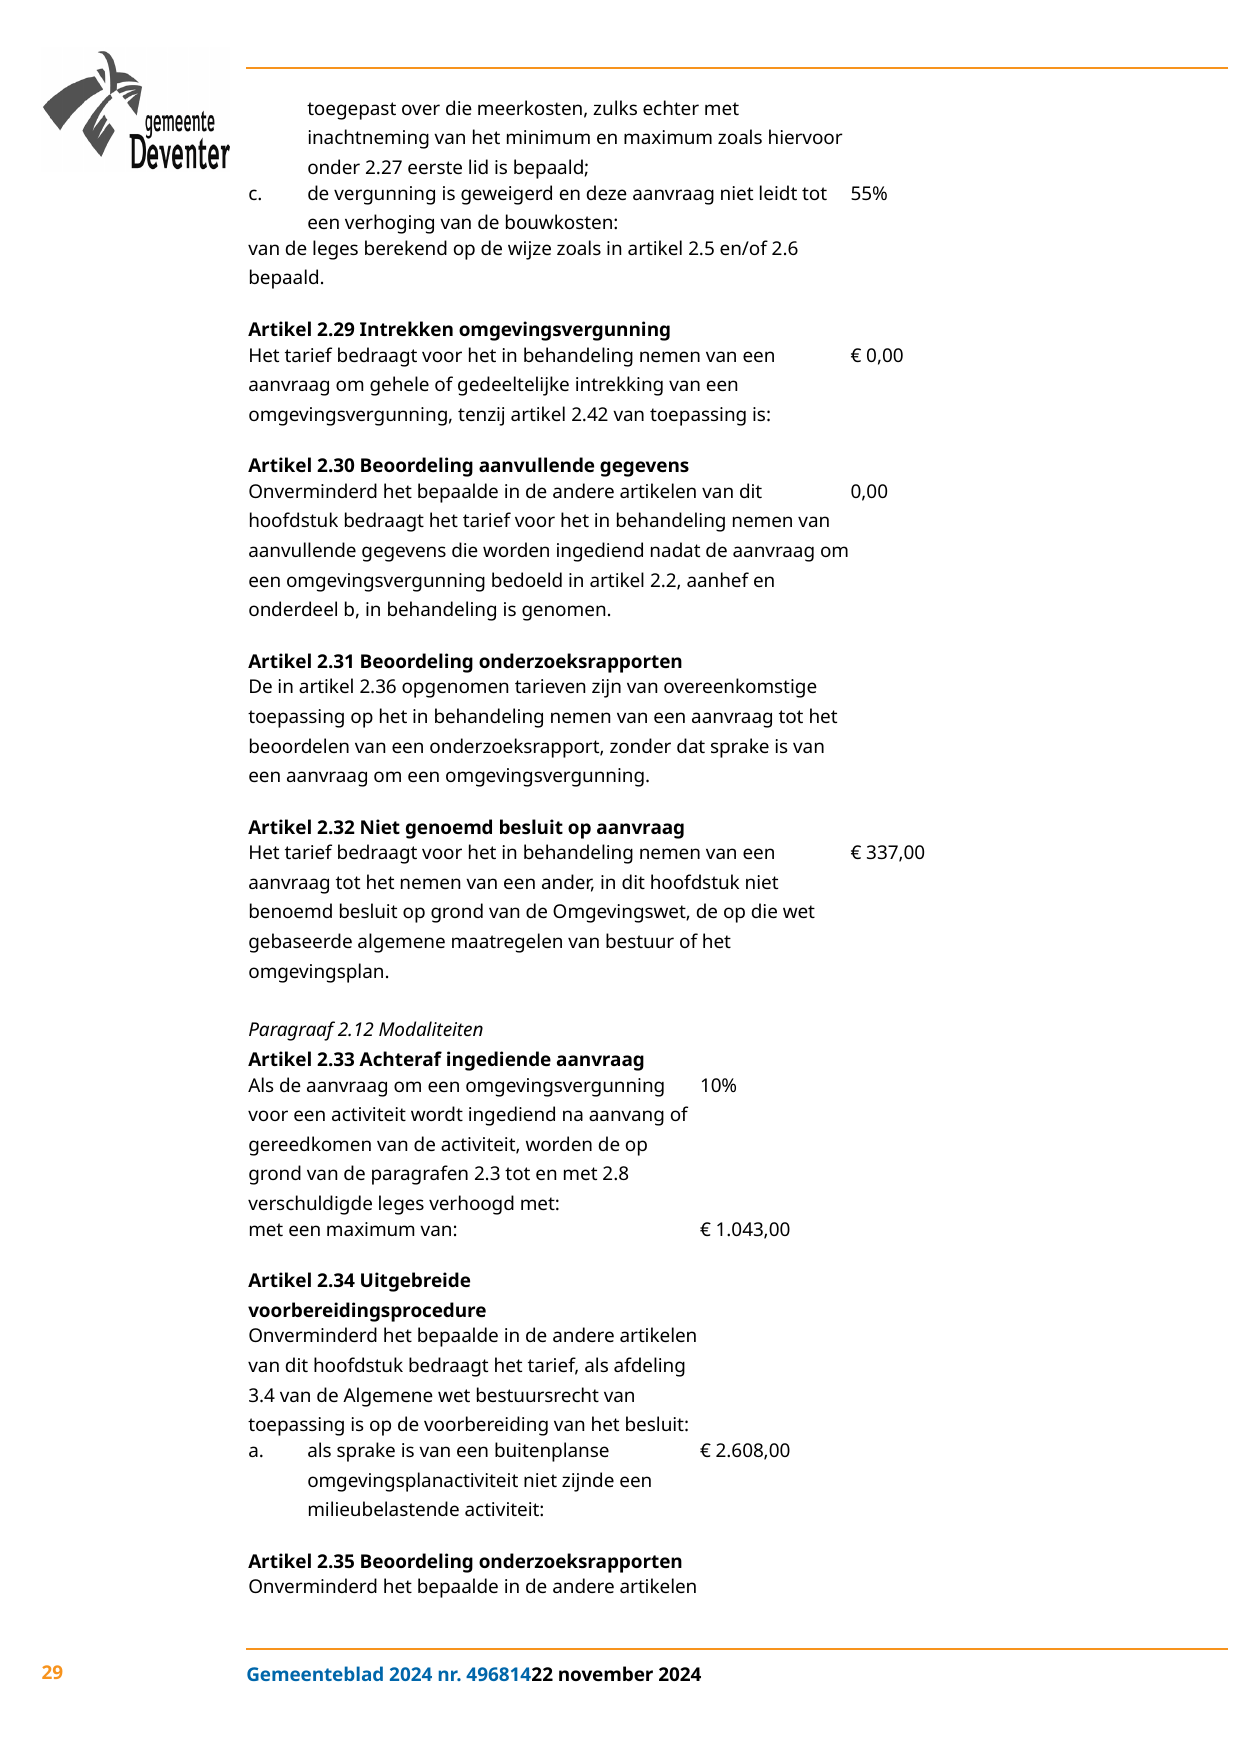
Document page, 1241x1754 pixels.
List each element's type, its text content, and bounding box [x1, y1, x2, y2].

table_cell [700, 1548, 1152, 1573]
table_cell [700, 1574, 1152, 1599]
table_cell als sprake is van een buitenplanse omgevingsplanactiviteit niet zijnde een milieubelastende activiteit: [248, 1437, 700, 1522]
table_cell de vergunning is geweigerd en deze aanvraag niet leidt tot een verhoging van de bouwkosten: [248, 180, 850, 235]
table_cell Als de aanvraag om een omgevingsvergunning voor een activiteit wordt ingediend na aanvang of gereedkomen van de activiteit, worden de op grond van de paragrafen 2.3 tot en met 2.8 verschuldigde leges verhoogd met: [248, 1072, 700, 1216]
table_header Artikel 2.33 Achteraf ingediende aanvraag [248, 1046, 700, 1072]
table_cell Artikel 2.35 Beoordeling onderzoeksrapporten [248, 1548, 700, 1573]
table_cell [850, 622, 1152, 648]
table_cell € 0,00 [850, 342, 1152, 427]
table_header [700, 1046, 1152, 1072]
table_cell [248, 622, 850, 648]
table_cell € 2.608,00 [700, 1437, 1152, 1522]
table_cell Onverminderd het bepaalde in de andere artikelen [248, 1574, 700, 1599]
table_cell 0,00 [850, 478, 1152, 622]
table_cell [700, 1323, 1152, 1437]
table_cell [850, 427, 1152, 452]
table_cell [850, 648, 1152, 674]
table_cell [248, 1242, 700, 1267]
table_cell Artikel 2.30 Beoordeling aanvullende gegevens [248, 453, 850, 478]
table_cell van de leges berekend op de wijze zoals in artikel 2.5 en/of 2.6 bepaald. [248, 235, 850, 290]
picture [41, 47, 231, 172]
table_cell [248, 427, 850, 452]
table_cell [850, 814, 1152, 839]
table_cell € 337,00 [850, 840, 1152, 984]
table_cell [850, 788, 1152, 814]
table_cell toegepast over die meerkosten, zulks echter met inachtneming van het minimum en maximum zoals hiervoor onder 2.27 eerste lid is bepaald; [248, 95, 850, 180]
table_cell 55% [850, 180, 1152, 235]
table_cell [700, 1242, 1152, 1267]
table_cell Het tarief bedraagt voor het in behandeling nemen van een aanvraag om gehele of gedeeltelijke intrekking van een omgevingsvergunning, tenzij artikel 2.42 van toepassing is: [248, 342, 850, 427]
table_cell met een maximum van: [248, 1216, 700, 1242]
table_cell [850, 674, 1152, 788]
table_cell [248, 788, 850, 814]
table_cell [850, 235, 1152, 290]
table_cell Artikel 2.29 Intrekken omgevingsvergunning [248, 316, 850, 342]
table_cell [850, 95, 1152, 180]
table_cell € 1.043,00 [700, 1216, 1152, 1242]
table_cell De in artikel 2.36 opgenomen tarieven zijn van overeenkomstige toepassing op het in behandeling nemen van een aanvraag tot het beoordelen van een onderzoeksrapport, zonder dat sprake is van een aanvraag om een omgevingsvergunning. [248, 674, 850, 788]
text Paragraaf 2.12 Modaliteiten [248, 1016, 1152, 1042]
table_cell [248, 1522, 700, 1548]
table_cell [700, 1268, 1152, 1323]
table_cell Artikel 2.34 Uitgebreide voorbereidingsprocedure [248, 1268, 700, 1323]
table_cell 10% [700, 1072, 1152, 1216]
table_cell [850, 316, 1152, 342]
table_cell [248, 290, 850, 316]
table_cell Onverminderd het bepaalde in de andere artikelen van dit hoofdstuk bedraagt het tarief, als afdeling 3.4 van de Algemene wet bestuursrecht van toepassing is op de voorbereiding van het besluit: [248, 1323, 700, 1437]
table_cell [700, 1522, 1152, 1548]
table_cell Het tarief bedraagt voor het in behandeling nemen van een aanvraag tot het nemen van een ander, in dit hoofdstuk niet benoemd besluit op grond van de Omgevingswet, de op die wet gebaseerde algemene maatregelen van bestuur of het omgevingsplan. [248, 840, 850, 984]
table_cell Artikel 2.31 Beoordeling onderzoeksrapporten [248, 648, 850, 674]
table_cell Artikel 2.32 Niet genoemd besluit op aanvraag [248, 814, 850, 839]
table_cell Onverminderd het bepaalde in de andere artikelen van dit hoofdstuk bedraagt het tarief voor het in behandeling nemen van aanvullende gegevens die worden ingediend nadat de aanvraag om een omgevingsvergunning bedoeld in artikel 2.2, aanhef en onderdeel b, in behandeling is genomen. [248, 478, 850, 622]
table_cell [850, 290, 1152, 316]
table_cell [850, 453, 1152, 478]
